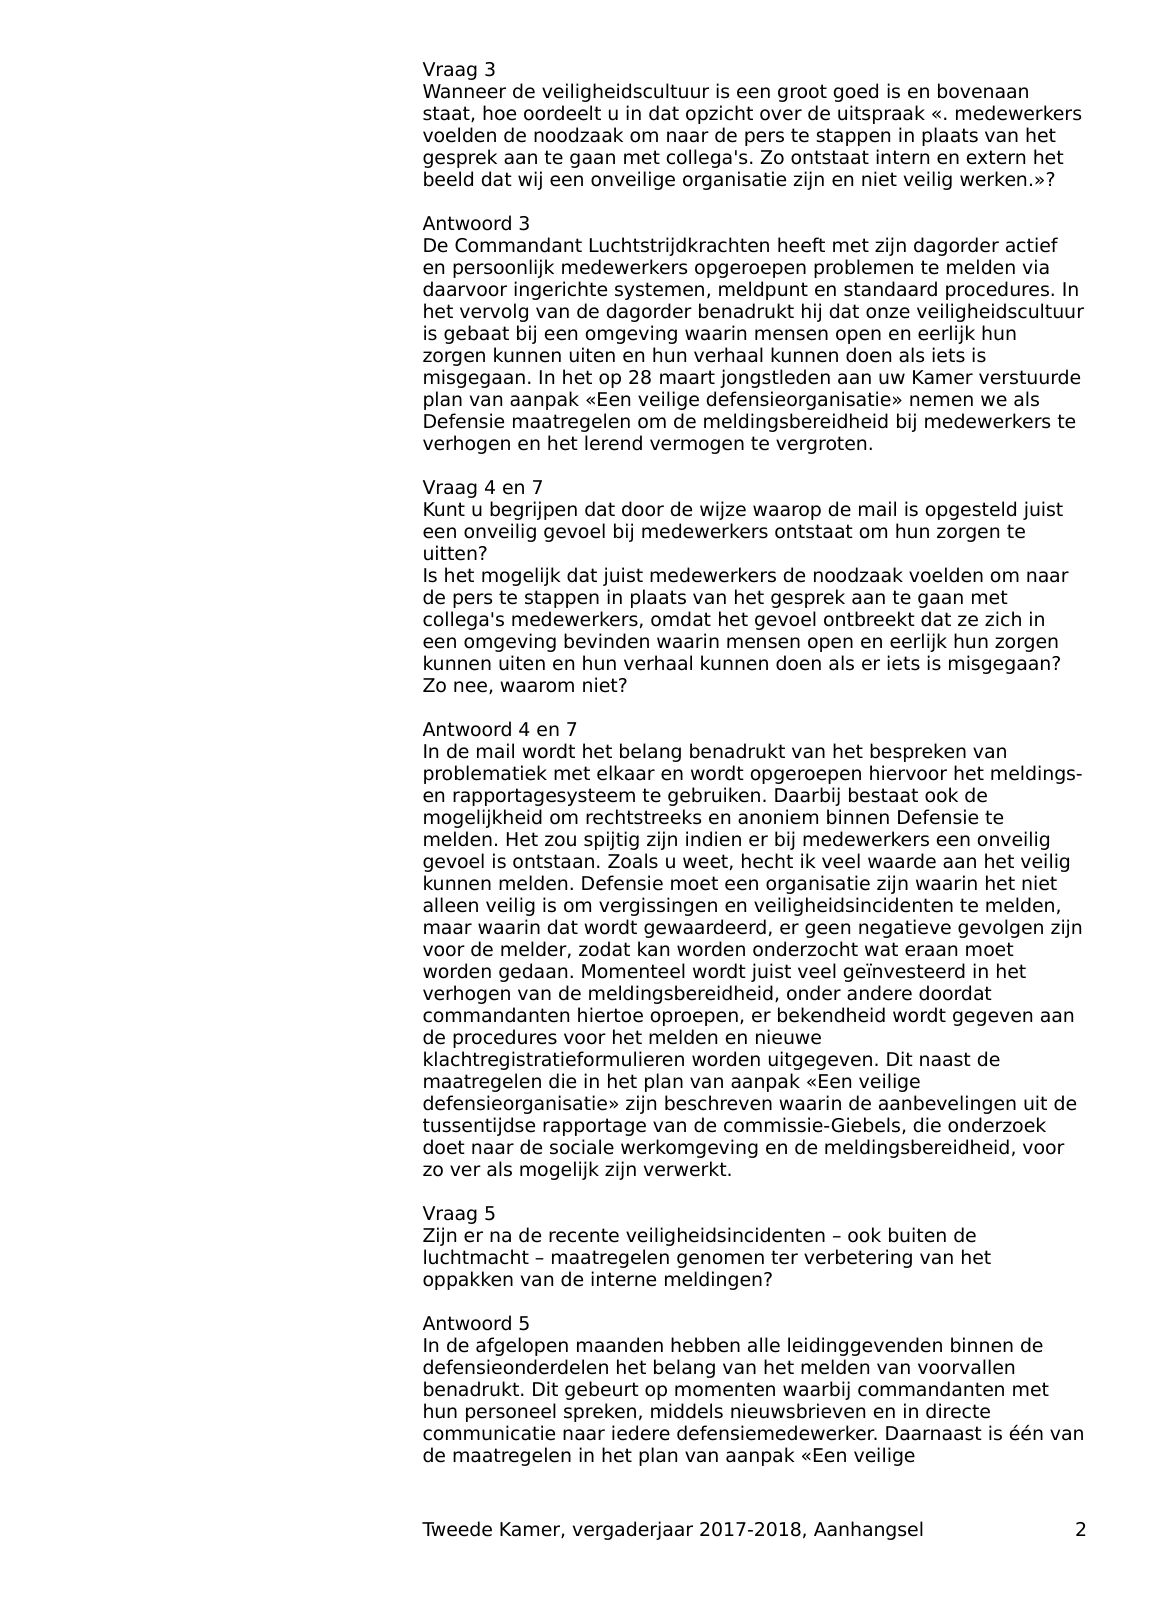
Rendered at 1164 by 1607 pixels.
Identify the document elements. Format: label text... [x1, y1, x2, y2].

text Vraag 3 [422, 59, 1087, 81]
text In de mail wordt het belang benadrukt van het bespreken van problematiek met elkaar en wordt opgeroepen hiervoor het meldings- en rapportagesysteem te gebruiken. Daarbij bestaat ook de mogelijkheid om rechtstreeks en anoniem binnen Defensie te melden. Het zou spijtig zijn indien er bij medewerkers een onveilig gevoel is ontstaan. Zoals u weet, hecht ik veel waarde aan het veilig kunnen melden. Defensie moet een organisatie zijn waarin het niet alleen veilig is om vergissingen en veiligheidsincidenten te melden, maar waarin dat wordt gewaardeerd, er geen negatieve gevolgen zijn voor de melder, zodat kan worden onderzocht wat eraan moet worden gedaan. Momenteel wordt juist veel geïnvesteerd in het verhogen van de meldingsbereidheid, onder andere doordat commandanten hiertoe oproepen, er bekendheid wordt gegeven aan de procedures voor het melden en nieuwe klachtregistratieformulieren worden uitgegeven. Dit naast de maatregelen die in het plan van aanpak «Een veilige defensieorganisatie» zijn beschreven waarin de aanbevelingen uit de tussentijdse rapportage van de commissie-Giebels, die onderzoek doet naar de sociale werkomgeving en de meldingsbereidheid, voor zo ver als mogelijk zijn verwerkt. [422, 741, 1087, 1181]
text Wanneer de veiligheidscultuur is een groot goed is en bovenaan staat, hoe oordeelt u in dat opzicht over de uitspraak «. medewerkers voelden de noodzaak om naar de pers te stappen in plaats van het gesprek aan te gaan met collega's. Zo ontstaat intern en extern het beeld dat wij een onveilige organisatie zijn en niet veilig werken.»? [422, 81, 1087, 191]
text Zijn er na de recente veiligheidsincidenten – ook buiten de luchtmacht – maatregelen genomen ter verbetering van het oppakken van de interne meldingen? [422, 1225, 1087, 1291]
text Vraag 5 [422, 1203, 1087, 1225]
text Is het mogelijk dat juist medewerkers de noodzaak voelden om naar de pers te stappen in plaats van het gesprek aan te gaan met collega's medewerkers, omdat het gevoel ontbreekt dat ze zich in een omgeving bevinden waarin mensen open en eerlijk hun zorgen kunnen uiten en hun verhaal kunnen doen als er iets is misgegaan? Zo nee, waarom niet? [422, 565, 1087, 697]
text Antwoord 4 en 7 [422, 719, 1087, 741]
text Antwoord 3 [422, 213, 1087, 235]
text In de afgelopen maanden hebben alle leidinggevenden binnen de defensieonderdelen het belang van het melden van voorvallen benadrukt. Dit gebeurt op momenten waarbij commandanten met hun personeel spreken, middels nieuwsbrieven en in directe communicatie naar iedere defensiemedewerker. Daarnaast is één van de maatregelen in het plan van aanpak «Een veilige [422, 1335, 1087, 1467]
text Vraag 4 en 7 [422, 477, 1087, 499]
text De Commandant Luchtstrijdkrachten heeft met zijn dagorder actief en persoonlijk medewerkers opgeroepen problemen te melden via daarvoor ingerichte systemen, meldpunt en standaard procedures. In het vervolg van de dagorder benadrukt hij dat onze veiligheidscultuur is gebaat bij een omgeving waarin mensen open en eerlijk hun zorgen kunnen uiten en hun verhaal kunnen doen als iets is misgegaan. In het op 28 maart jongstleden aan uw Kamer verstuurde plan van aanpak «Een veilige defensieorganisatie» nemen we als Defensie maatregelen om de meldingsbereidheid bij medewerkers te verhogen en het lerend vermogen te vergroten. [422, 235, 1087, 455]
text Kunt u begrijpen dat door de wijze waarop de mail is opgesteld juist een onveilig gevoel bij medewerkers ontstaat om hun zorgen te uitten? [422, 499, 1087, 565]
text Antwoord 5 [422, 1313, 1087, 1335]
